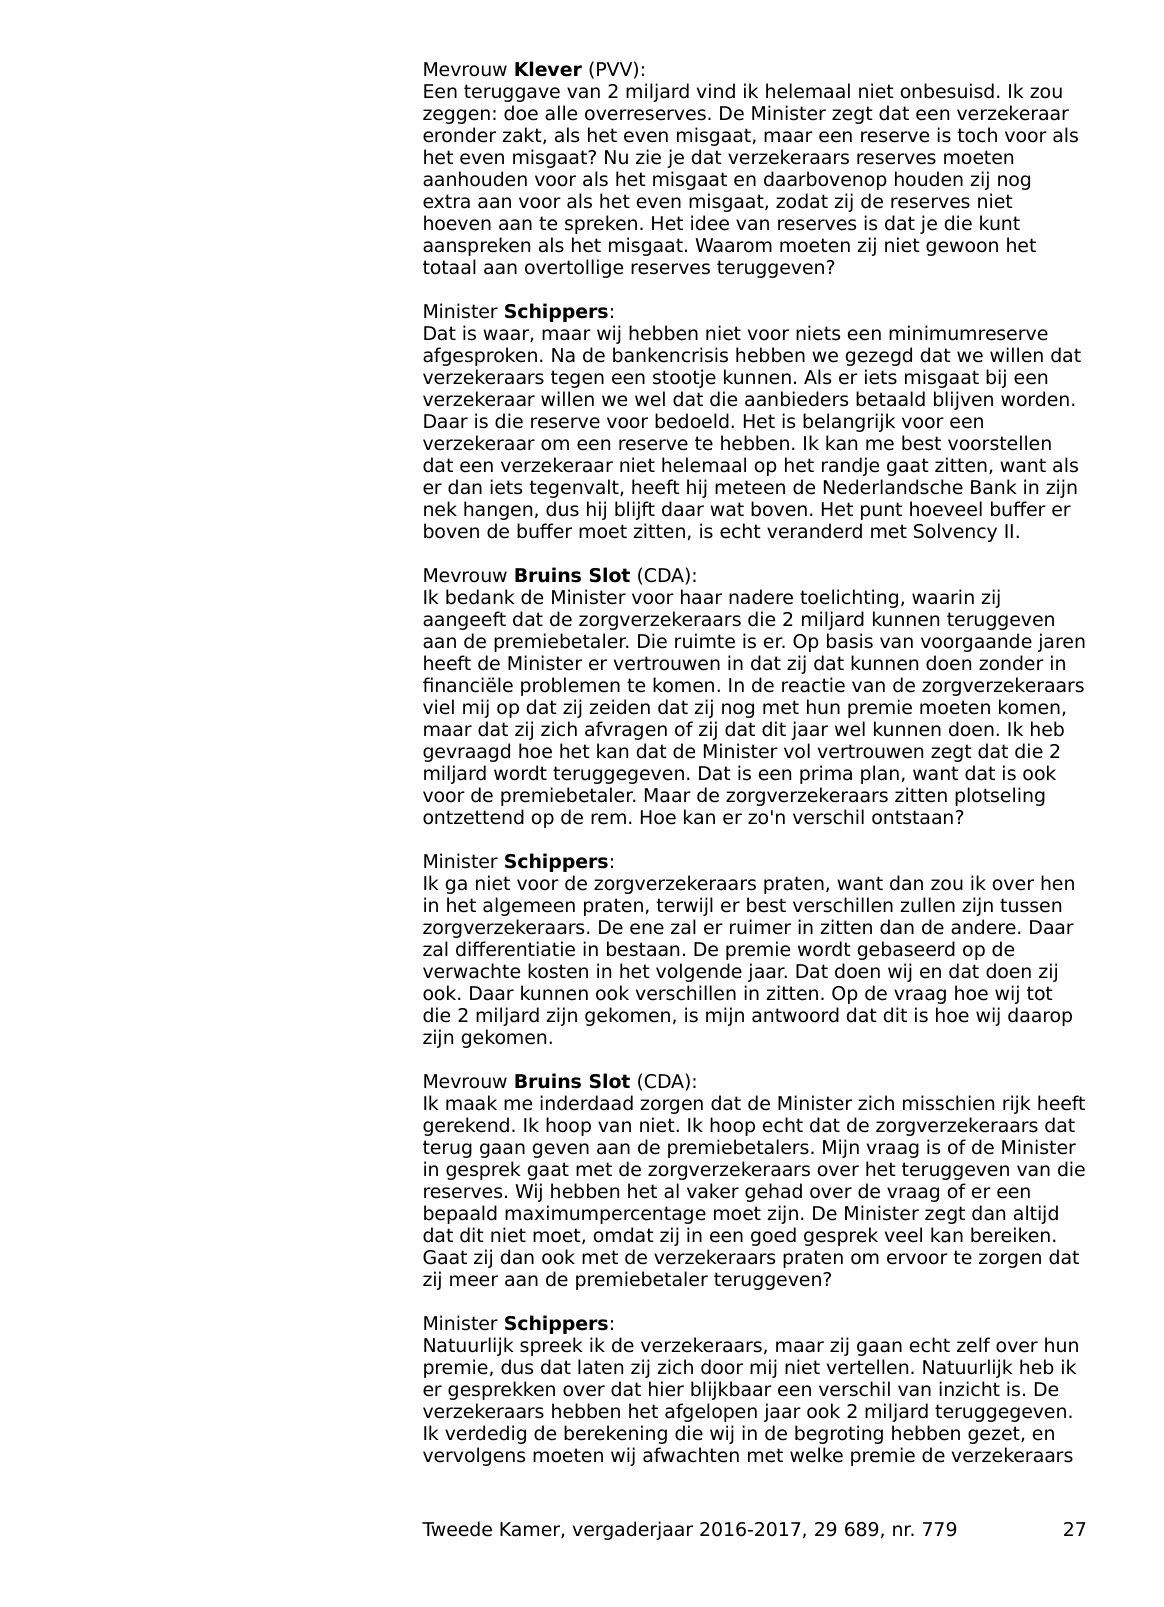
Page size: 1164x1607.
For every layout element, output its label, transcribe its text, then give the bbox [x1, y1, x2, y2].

text Een teruggave van 2 miljard vind ik helemaal niet onbesuisd. Ik zou zeggen: doe alle overreserves. De Minister zegt dat een verzekeraar eronder zakt, als het even misgaat, maar een reserve is toch voor als het even misgaat? Nu zie je dat verzekeraars reserves moeten aanhouden voor als het misgaat en daarbovenop houden zij nog extra aan voor als het even misgaat, zodat zij de reserves niet hoeven aan te spreken. Het idee van reserves is dat je die kunt aanspreken als het misgaat. Waarom moeten zij niet gewoon het totaal aan overtollige reserves teruggeven? [422, 81, 1087, 279]
text Ik maak me inderdaad zorgen dat de Minister zich misschien rijk heeft gerekend. Ik hoop van niet. Ik hoop echt dat de zorgverzekeraars dat terug gaan geven aan de premiebetalers. Mijn vraag is of de Minister in gesprek gaat met de zorgverzekeraars over het teruggeven van die reserves. Wij hebben het al vaker gehad over de vraag of er een bepaald maximumpercentage moet zijn. De Minister zegt dan altijd dat dit niet moet, omdat zij in een goed gesprek veel kan bereiken. Gaat zij dan ook met de verzekeraars praten om ervoor te zorgen dat zij meer aan de premiebetaler teruggeven? [422, 1093, 1087, 1291]
text Dat is waar, maar wij hebben niet voor niets een minimumreserve afgesproken. Na de bankencrisis hebben we gezegd dat we willen dat verzekeraars tegen een stootje kunnen. Als er iets misgaat bij een verzekeraar willen we wel dat die aanbieders betaald blijven worden. Daar is die reserve voor bedoeld. Het is belangrijk voor een verzekeraar om een reserve te hebben. Ik kan me best voorstellen dat een verzekeraar niet helemaal op het randje gaat zitten, want als er dan iets tegenvalt, heeft hij meteen de Nederlandsche Bank in zijn nek hangen, dus hij blijft daar wat boven. Het punt hoeveel buffer er boven de buffer moet zitten, is echt veranderd met Solvency II. [422, 323, 1087, 543]
text Ik ga niet voor de zorgverzekeraars praten, want dan zou ik over hen in het algemeen praten, terwijl er best verschillen zullen zijn tussen zorgverzekeraars. De ene zal er ruimer in zitten dan de andere. Daar zal differentiatie in bestaan. De premie wordt gebaseerd op de verwachte kosten in het volgende jaar. Dat doen wij en dat doen zij ook. Daar kunnen ook verschillen in zitten. Op de vraag hoe wij tot die 2 miljard zijn gekomen, is mijn antwoord dat dit is hoe wij daarop zijn gekomen. [422, 873, 1087, 1049]
text Minister Schippers: [422, 851, 1087, 873]
text Mevrouw Klever (PVV): [422, 59, 1087, 81]
text Minister Schippers: [422, 301, 1087, 323]
text Mevrouw Bruins Slot (CDA): [422, 565, 1087, 587]
text Ik bedank de Minister voor haar nadere toelichting, waarin zij aangeeft dat de zorgverzekeraars die 2 miljard kunnen teruggeven aan de premiebetaler. Die ruimte is er. Op basis van voorgaande jaren heeft de Minister er vertrouwen in dat zij dat kunnen doen zonder in financiële problemen te komen. In de reactie van de zorgverzekeraars viel mij op dat zij zeiden dat zij nog met hun premie moeten komen, maar dat zij zich afvragen of zij dat dit jaar wel kunnen doen. Ik heb gevraagd hoe het kan dat de Minister vol vertrouwen zegt dat die 2 miljard wordt teruggegeven. Dat is een prima plan, want dat is ook voor de premiebetaler. Maar de zorgverzekeraars zitten plotseling ontzettend op de rem. Hoe kan er zo'n verschil ontstaan? [422, 587, 1087, 829]
text Natuurlijk spreek ik de verzekeraars, maar zij gaan echt zelf over hun premie, dus dat laten zij zich door mij niet vertellen. Natuurlijk heb ik er gesprekken over dat hier blijkbaar een verschil van inzicht is. De verzekeraars hebben het afgelopen jaar ook 2 miljard teruggegeven. Ik verdedig de berekening die wij in de begroting hebben gezet, en vervolgens moeten wij afwachten met welke premie de verzekeraars [422, 1335, 1087, 1467]
text Mevrouw Bruins Slot (CDA): [422, 1071, 1087, 1093]
text Minister Schippers: [422, 1313, 1087, 1335]
